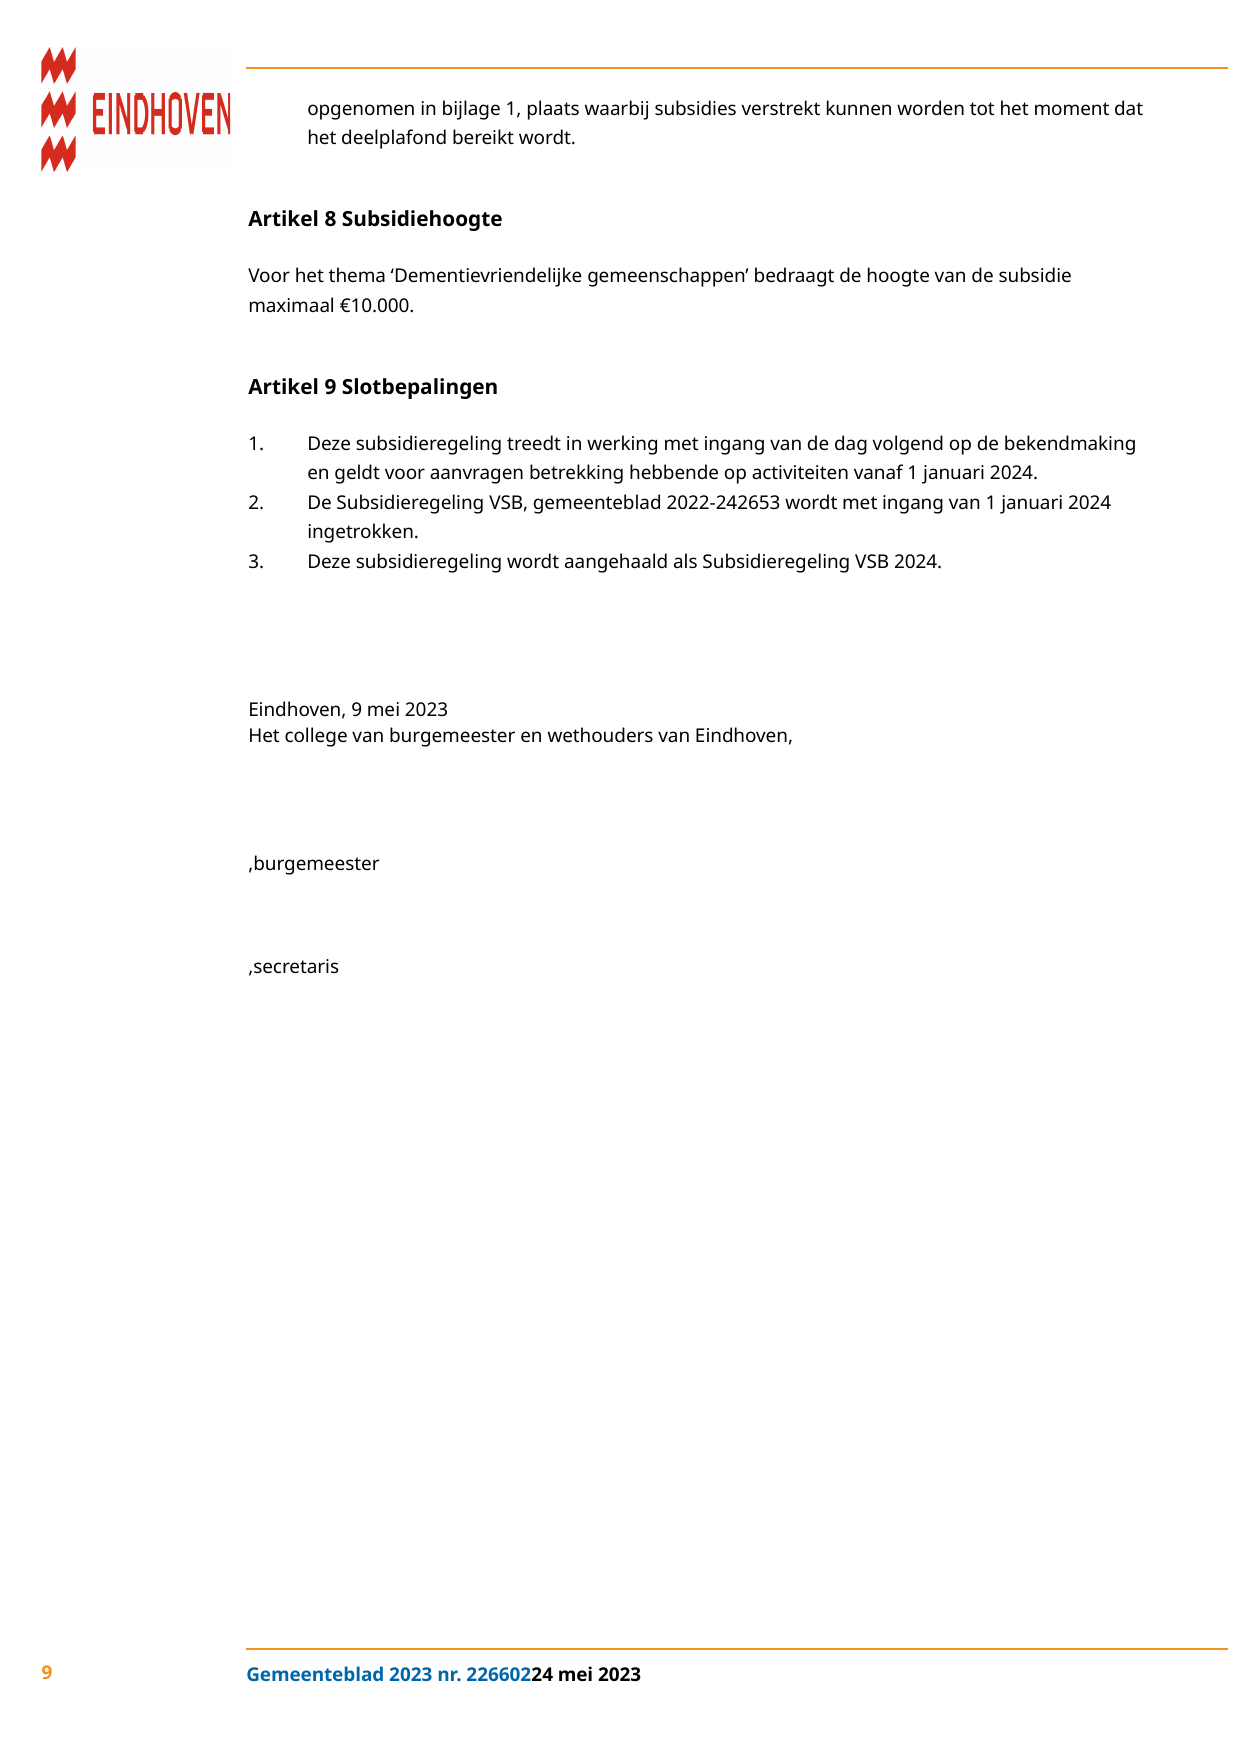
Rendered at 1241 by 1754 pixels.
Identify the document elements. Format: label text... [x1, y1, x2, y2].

list opgenomen in bijlage 1, plaats waarbij subsidies verstrekt kunnen worden tot het moment dat het deelplafond bereikt wordt. [248, 95, 1152, 150]
text Artikel 9 Slotbepalingen [248, 372, 1152, 400]
list Deze subsidieregeling wordt aangehaald als Subsidieregeling VSB 2024. [248, 548, 1152, 574]
text ,secretaris [248, 953, 1152, 979]
picture [41, 47, 231, 172]
text Voor het thema ‘Dementievriendelijke gemeenschappen’ bedraagt de hoogte van de subsidie maximaal €10.000. [248, 262, 1152, 318]
text ,burgemeester [248, 851, 1152, 876]
text Het college van burgemeester en wethouders van Eindhoven, [248, 722, 1152, 748]
list De Subsidieregeling VSB, gemeenteblad 2022-242653 wordt met ingang van 1 januari 2024 ingetrokken. [248, 489, 1152, 544]
text Eindhoven, 9 mei 2023 [248, 696, 1152, 722]
text Artikel 8 Subsidiehoogte [248, 204, 1152, 233]
list Deze subsidieregeling treedt in werking met ingang van de dag volgend op de bekendmaking en geldt voor aanvragen betrekking hebbende op activiteiten vanaf 1 januari 2024. [248, 430, 1152, 485]
